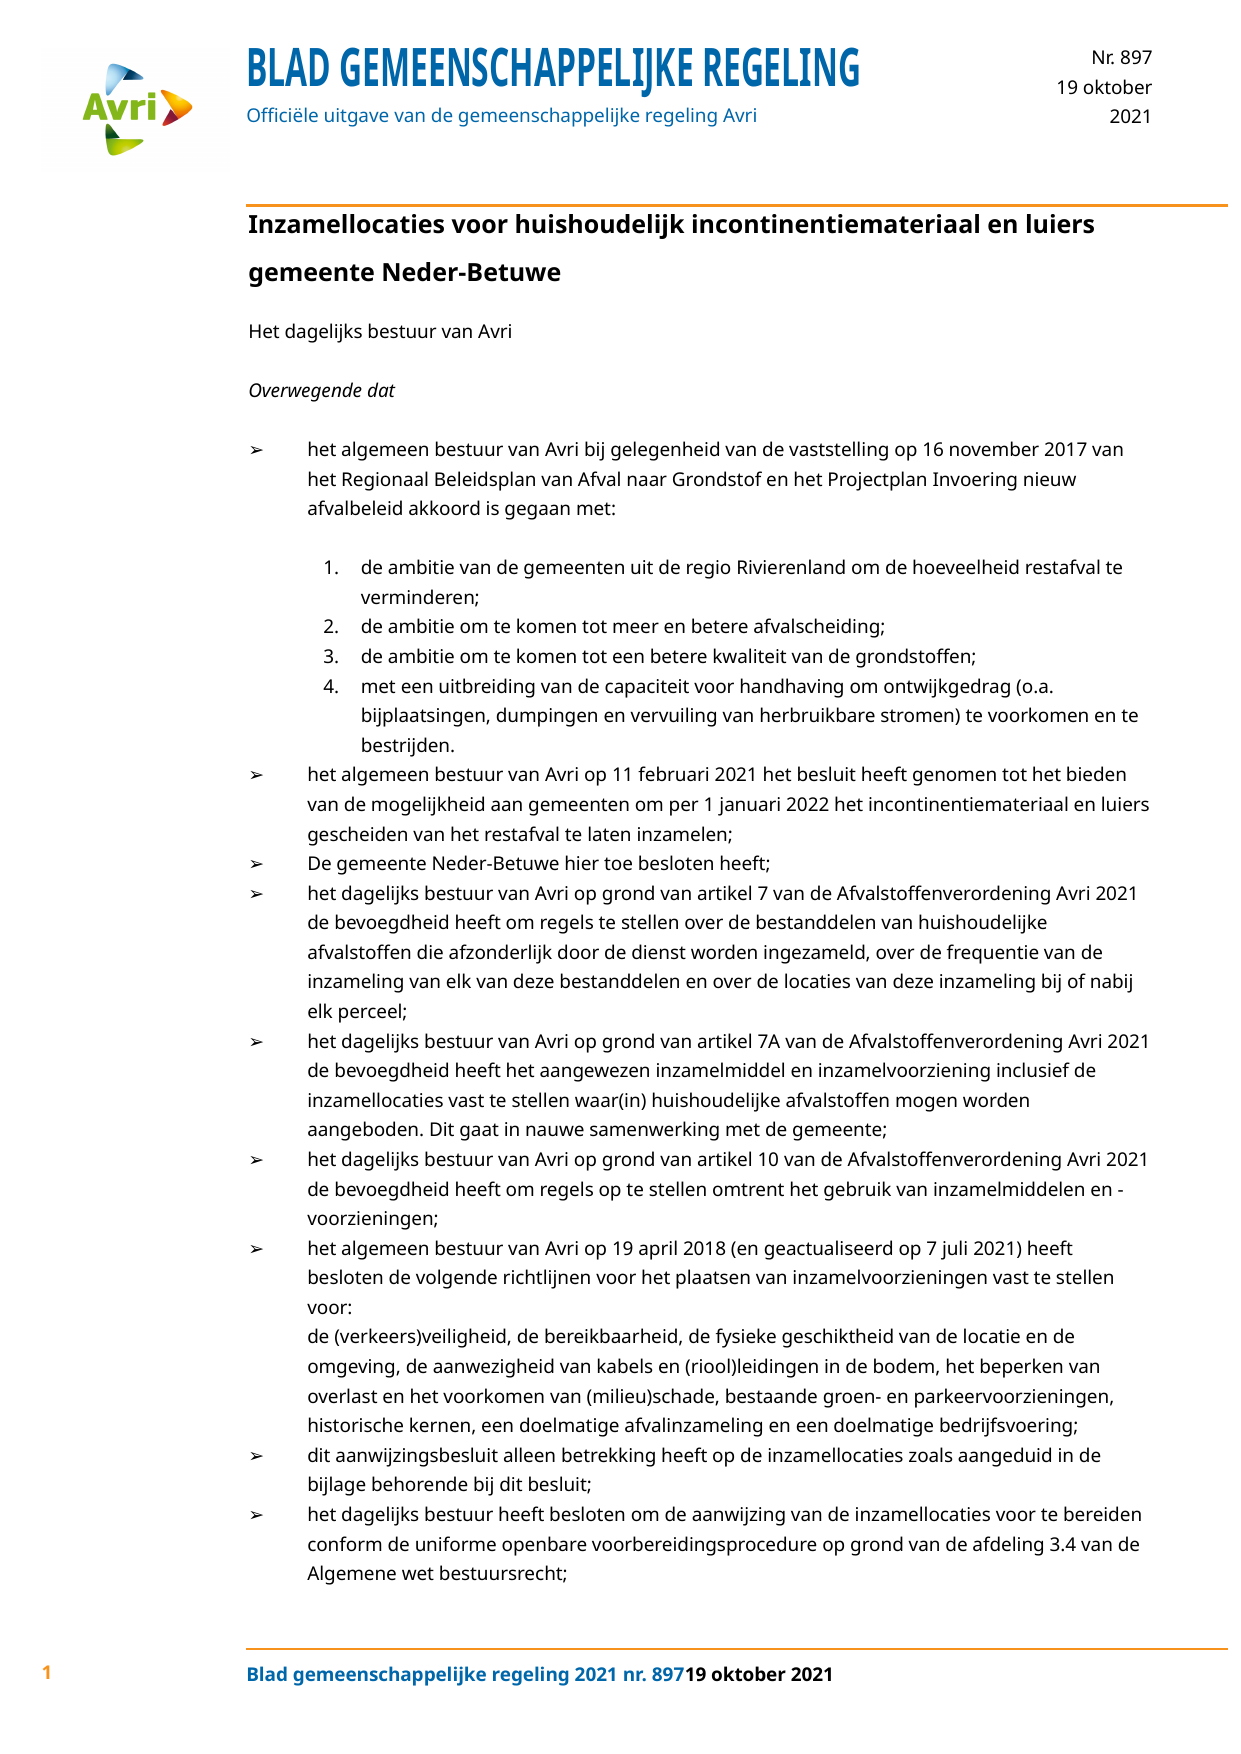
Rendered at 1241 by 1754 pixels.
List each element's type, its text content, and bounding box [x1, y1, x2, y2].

list de ambitie om te komen tot een betere kwaliteit van de grondstoffen; [323, 643, 1152, 669]
list dit aanwijzingsbesluit alleen betrekking heeft op de inzamellocaties zoals aangeduid in de bijlage behorende bij dit besluit; [248, 1442, 1152, 1497]
list de (verkeers)veiligheid, de bereikbaarheid, de fysieke geschiktheid van de locatie en de omgeving, de aanwezigheid van kabels en (riool)leidingen in de bodem, het beperken van overlast en het voorkomen van (milieu)schade, bestaande groen- en parkeervoorzieningen, historische kernen, een doelmatige afvalinzameling en een doelmatige bedrijfsvoering; [248, 1324, 1152, 1438]
list de ambitie om te komen tot meer en betere afvalscheiding; [323, 614, 1152, 639]
list het algemeen bestuur van Avri op 19 april 2018 (en geactualiseerd op 7 juli 2021) heeft besloten de volgende richtlijnen voor het plaatsen van inzamelvoorzieningen vast te stellen voor: [248, 1235, 1152, 1320]
text Het dagelijks bestuur van Avri [248, 318, 1152, 344]
list het algemeen bestuur van Avri op 11 februari 2021 het besluit heeft genomen tot het bieden van de mogelijkheid aan gemeenten om per 1 januari 2022 het incontinentiemateriaal en luiers gescheiden van het restafval te laten inzamelen; [248, 762, 1152, 847]
list het dagelijks bestuur heeft besloten om de aanwijzing van de inzamellocaties voor te bereiden conform de uniforme openbare voorbereidingsprocedure op grond van de afdeling 3.4 van de Algemene wet bestuursrecht; [248, 1501, 1152, 1586]
list De gemeente Neder-Betuwe hier toe besloten heeft; [248, 850, 1152, 876]
list het dagelijks bestuur van Avri op grond van artikel 7A van de Afvalstoffenverordening Avri 2021 de bevoegdheid heeft het aangewezen inzamelmiddel en inzamelvoorziening inclusief de inzamellocaties vast te stellen waar(in) huishoudelijke afvalstoffen mogen worden aangeboden. Dit gaat in nauwe samenwerking met de gemeente; [248, 1028, 1152, 1142]
list het dagelijks bestuur van Avri op grond van artikel 10 van de Afvalstoffenverordening Avri 2021 de bevoegdheid heeft om regels op te stellen omtrent het gebruik van inzamelmiddelen en -voorzieningen; [248, 1146, 1152, 1231]
picture [41, 47, 231, 172]
list het algemeen bestuur van Avri bij gelegenheid van de vaststelling op 16 november 2017 van het Regionaal Beleidsplan van Afval naar Grondstof en het Projectplan Invoering nieuw afvalbeleid akkoord is gegaan met: [248, 436, 1152, 521]
list met een uitbreiding van de capaciteit voor handhaving om ontwijkgedrag (o.a. bijplaatsingen, dumpingen en vervuiling van herbruikbare stromen) te voorkomen en te bestrijden. [323, 673, 1152, 758]
text Inzamellocaties voor huishoudelijk incontinentiemateriaal en luiers gemeente Neder-Betuwe [248, 207, 1152, 288]
list het dagelijks bestuur van Avri op grond van artikel 7 van de Afvalstoffenverordening Avri 2021 de bevoegdheid heeft om regels te stellen over de bestanddelen van huishoudelijke afvalstoffen die afzonderlijk door de dienst worden ingezameld, over de frequentie van de inzameling van elk van deze bestanddelen en over de locaties van deze inzameling bij of nabij elk perceel; [248, 880, 1152, 1024]
list de ambitie van de gemeenten uit de regio Rivierenland om de hoeveelheid restafval te verminderen; [323, 554, 1152, 610]
text Overwegende dat [248, 377, 1152, 403]
